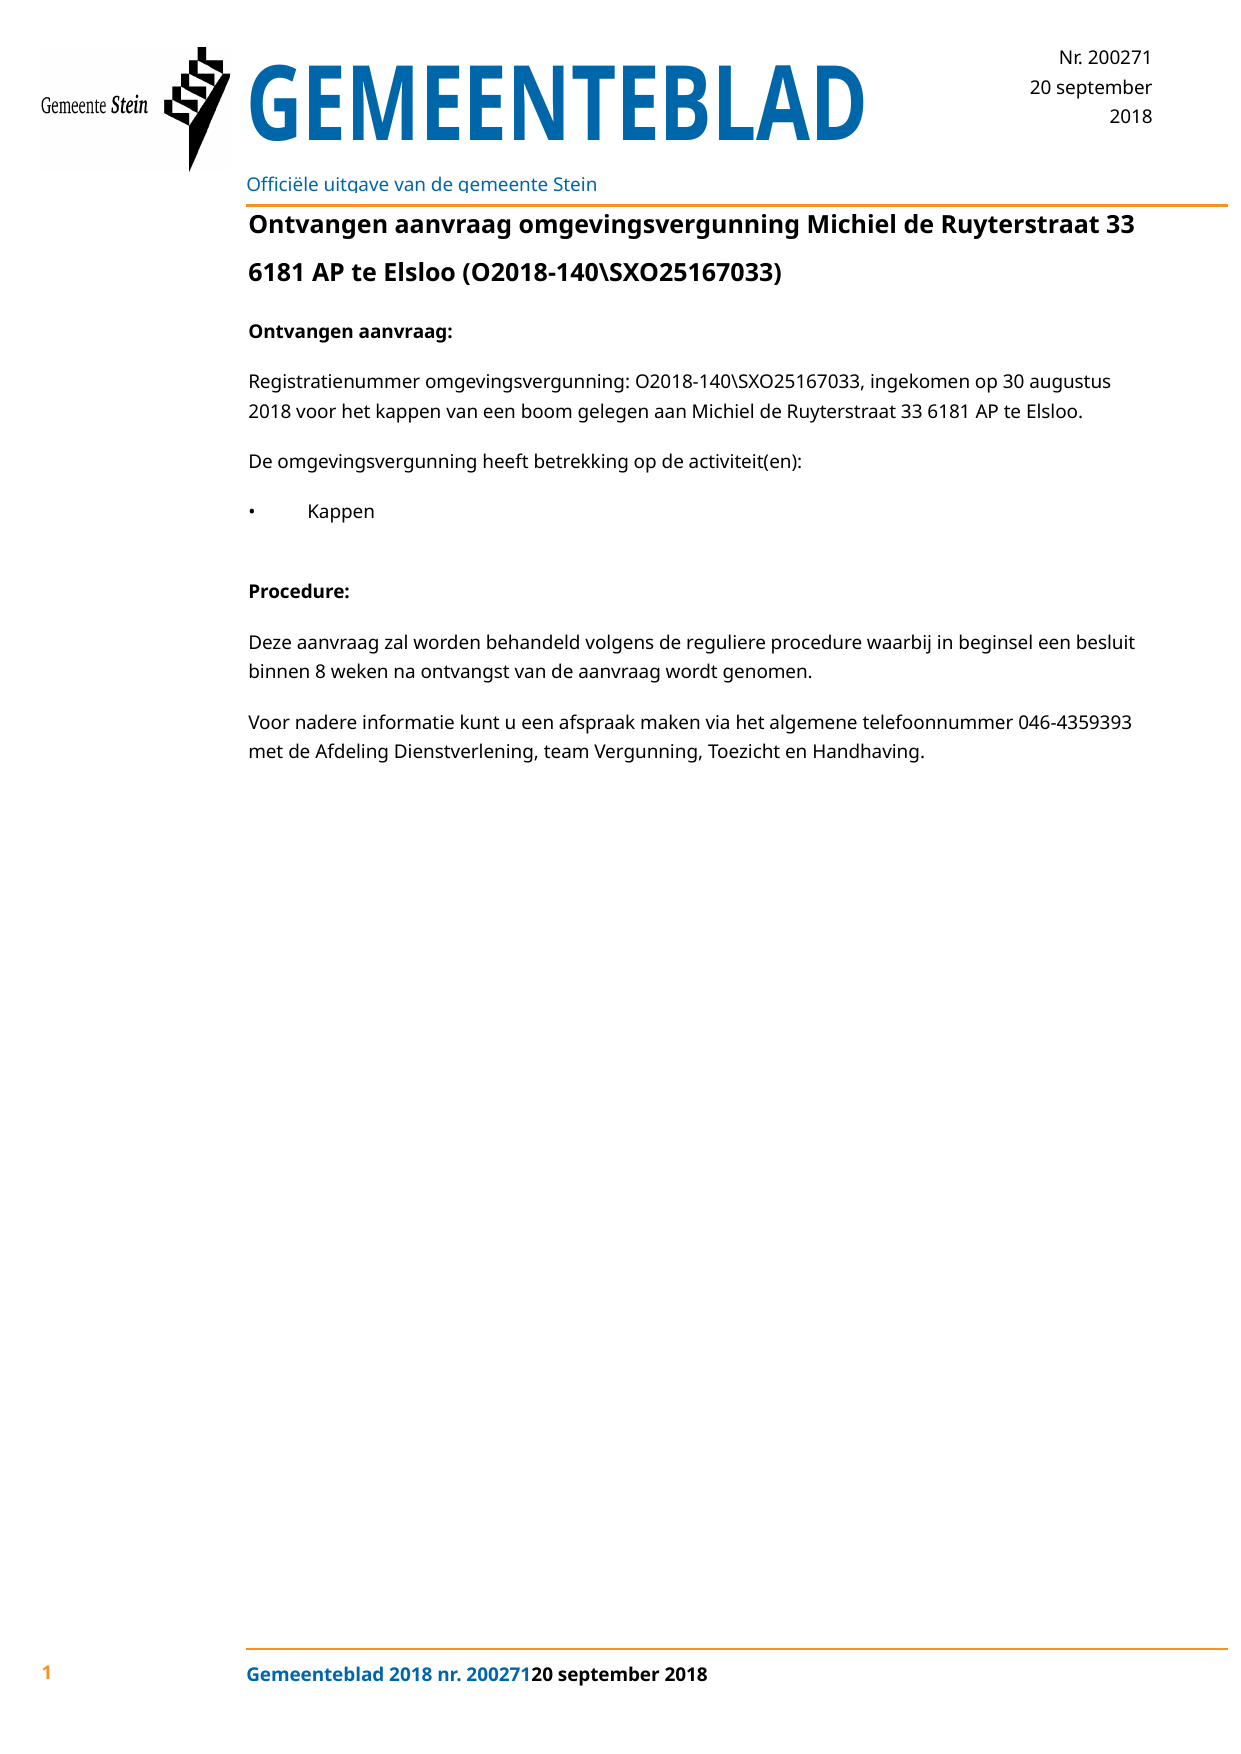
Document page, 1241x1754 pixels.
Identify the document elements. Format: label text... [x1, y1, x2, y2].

text Deze aanvraag zal worden behandeld volgens de reguliere procedure waarbij in beginsel een besluit binnen 8 weken na ontvangst van de aanvraag wordt genomen. [248, 629, 1152, 684]
text Registratienummer omgevingsvergunning: O2018-140\SXO25167033, ingekomen op 30 augustus 2018 voor het kappen van een boom gelegen aan Michiel de Ruyterstraat 33 6181 AP te Elsloo. [248, 368, 1152, 424]
list Kappen [248, 499, 1152, 524]
text Procedure: [248, 579, 1152, 604]
text Voor nadere informatie kunt u een afspraak maken via het algemene telefoonnummer 046-4359393 met de Afdeling Dienstverlening, team Vergunning, Toezicht en Handhaving. [248, 709, 1152, 764]
picture [41, 47, 231, 172]
text De omgevingsvergunning heeft betrekking op de activiteit(en): [248, 448, 1152, 474]
text Ontvangen aanvraag: [248, 318, 1152, 344]
text Ontvangen aanvraag omgevingsvergunning Michiel de Ruyterstraat 33 6181 AP te Elsloo (O2018-140\SXO25167033) [248, 207, 1152, 288]
